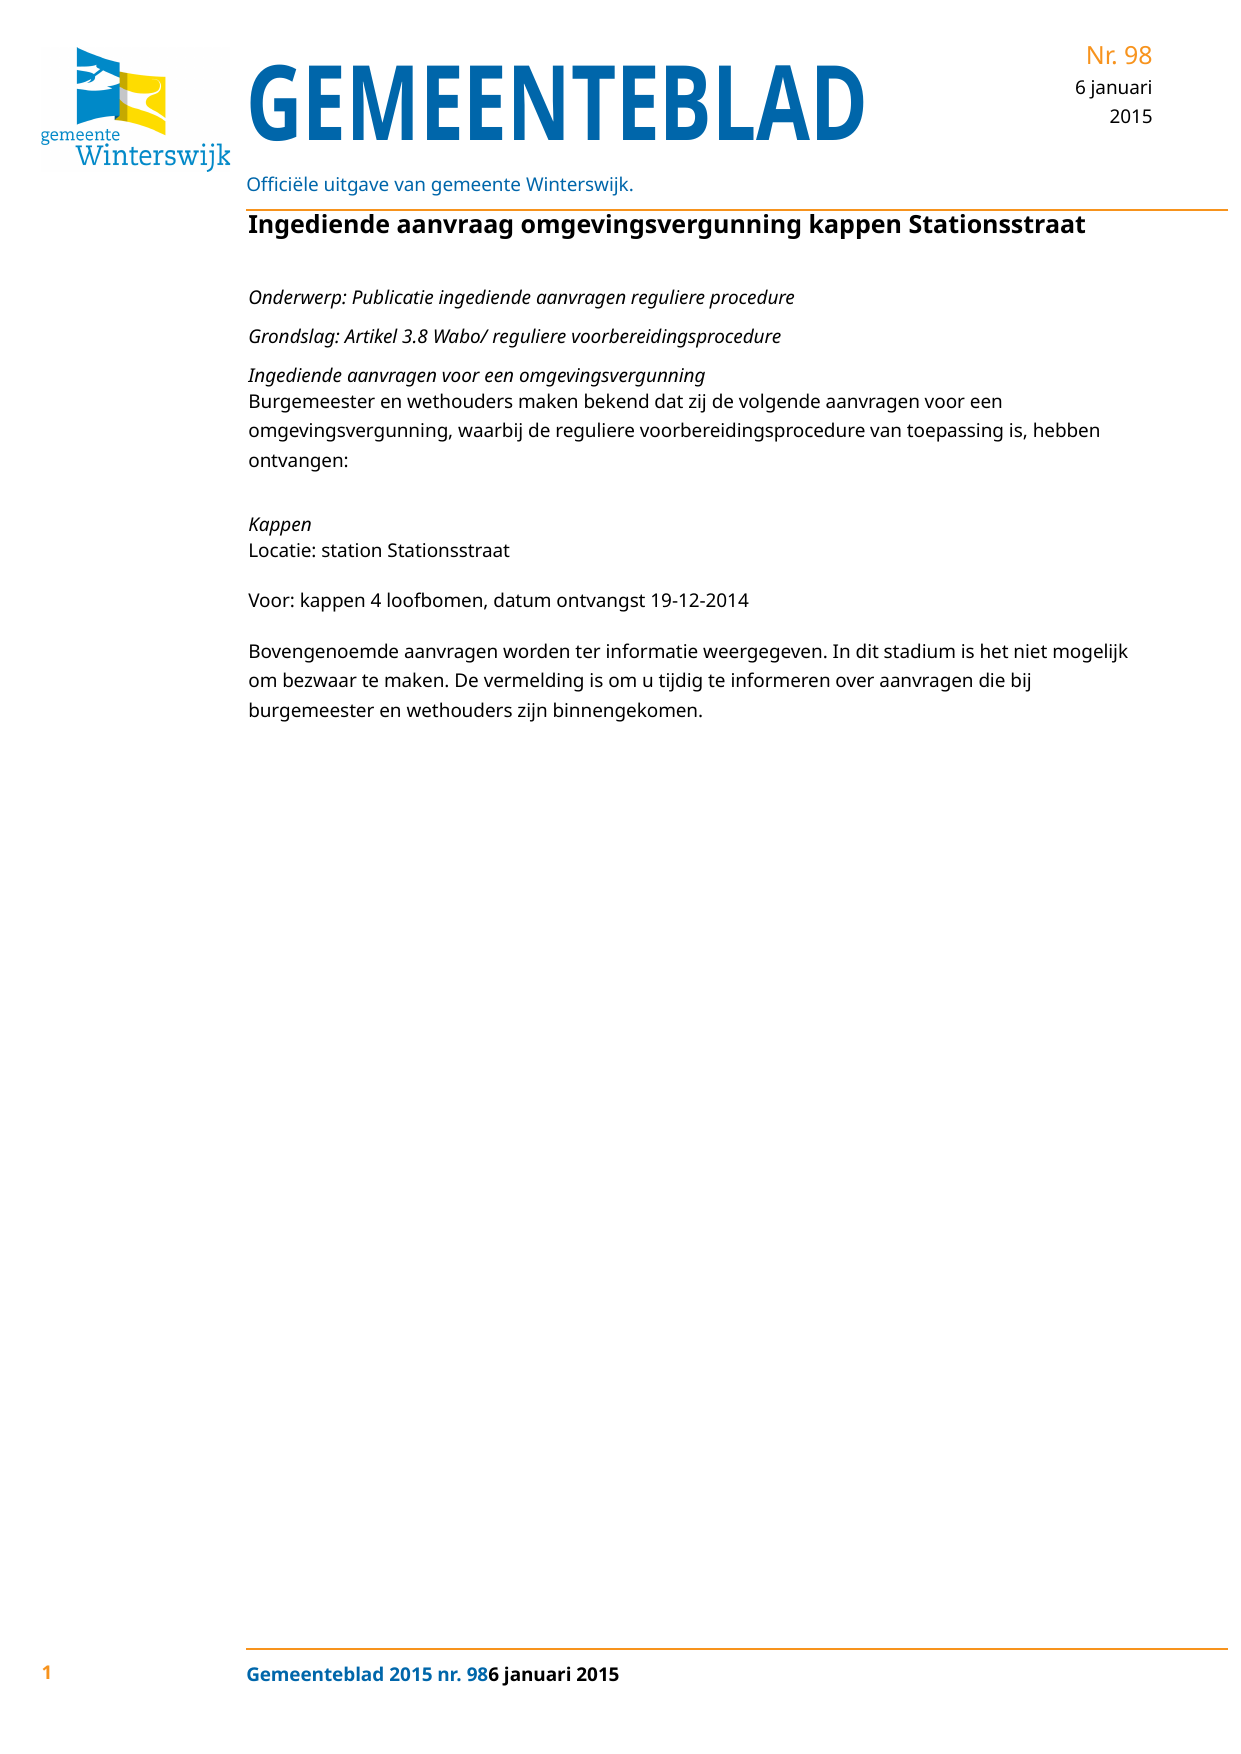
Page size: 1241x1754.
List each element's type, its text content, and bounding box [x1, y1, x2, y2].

text Ingediende aanvraag omgevingsvergunning kappen Stationsstraat [248, 211, 1152, 241]
text Burgemeester en wethouders maken bekend dat zij de volgende aanvragen voor een omgevingsvergunning, waarbij de reguliere voorbereidingsprocedure van toepassing is, hebben ontvangen: [248, 388, 1152, 473]
text Grondslag: Artikel 3.8 Wabo/ reguliere voorbereidingsprocedure [248, 323, 1152, 349]
text Ingediende aanvragen voor een omgevingsvergunning [248, 362, 1152, 388]
text Voor: kappen 4 loofbomen, datum ontvangst 19-12-2014 [248, 587, 1152, 613]
text Bovengenoemde aanvragen worden ter informatie weergegeven. In dit stadium is het niet mogelijk om bezwaar te maken. De vermelding is om u tijdig te informeren over aanvragen die bij burgemeester en wethouders zijn binnengekomen. [248, 638, 1152, 723]
text Locatie: station Stationsstraat [248, 537, 1152, 563]
text Onderwerp: Publicatie ingediende aanvragen reguliere procedure [248, 284, 1152, 309]
text Kappen [248, 511, 1152, 537]
picture [41, 47, 231, 172]
picture [225, 153, 231, 162]
